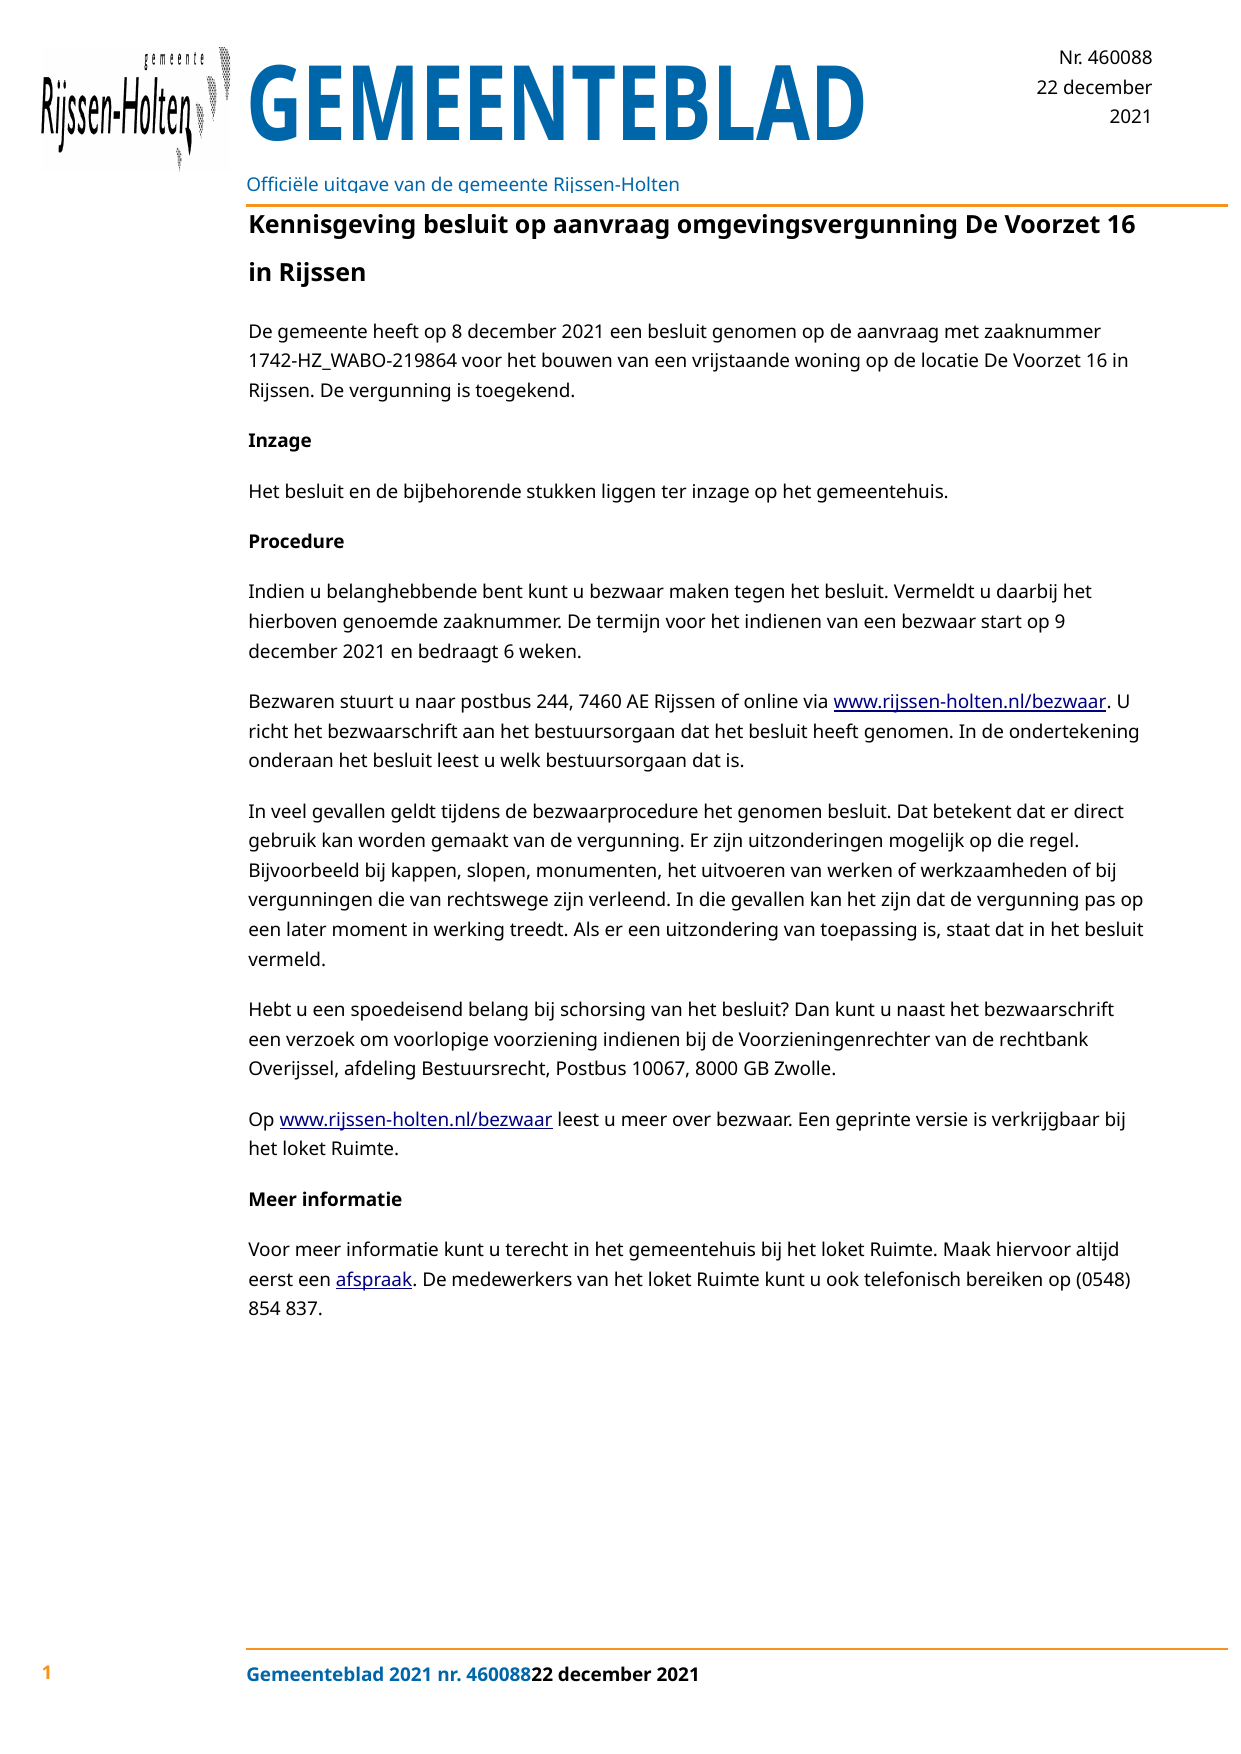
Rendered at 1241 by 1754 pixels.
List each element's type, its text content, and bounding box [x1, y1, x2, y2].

text Het besluit en de bijbehorende stukken liggen ter inzage op het gemeentehuis. [248, 478, 1152, 504]
picture [41, 47, 231, 172]
text Voor meer informatie kunt u terecht in het gemeentehuis bij het loket Ruimte. Maak hiervoor altijd eerst een afspraak. De medewerkers van het loket Ruimte kunt u ook telefonisch bereiken op (0548) 854 837. [248, 1236, 1152, 1321]
text In veel gevallen geldt tijdens de bezwaarprocedure het genomen besluit. Dat betekent dat er direct gebruik kan worden gemaakt van de vergunning. Er zijn uitzonderingen mogelijk op die regel. Bijvoorbeeld bij kappen, slopen, monumenten, het uitvoeren van werken of werkzaamheden of bij vergunningen die van rechtswege zijn verleend. In die gevallen kan het zijn dat de vergunning pas op een later moment in werking treedt. Als er een uitzondering van toepassing is, staat dat in het besluit vermeld. [248, 798, 1152, 972]
text Meer informatie [248, 1186, 1152, 1212]
text Bezwaren stuurt u naar postbus 244, 7460 AE Rijssen of online via www.rijssen-holten.nl/bezwaar. U richt het bezwaarschrift aan het bestuursorgaan dat het besluit heeft genomen. In de ondertekening onderaan het besluit leest u welk bestuursorgaan dat is. [248, 688, 1152, 773]
text Procedure [248, 528, 1152, 554]
text De gemeente heeft op 8 december 2021 een besluit genomen op de aanvraag met zaaknummer 1742-HZ_WABO-219864 voor het bouwen van een vrijstaande woning op de locatie De Voorzet 16 in Rijssen. De vergunning is toegekend. [248, 318, 1152, 403]
text Inzage [248, 427, 1152, 453]
text Kennisgeving besluit op aanvraag omgevingsvergunning De Voorzet 16 in Rijssen [248, 207, 1152, 288]
text Op www.rijssen-holten.nl/bezwaar leest u meer over bezwaar. Een geprinte versie is verkrijgbaar bij het loket Ruimte. [248, 1106, 1152, 1161]
text Indien u belanghebbende bent kunt u bezwaar maken tegen het besluit. Vermeldt u daarbij het hierboven genoemde zaaknummer. De termijn voor het indienen van een bezwaar start op 9 december 2021 en bedraagt 6 weken. [248, 579, 1152, 664]
text Hebt u een spoedeisend belang bij schorsing van het besluit? Dan kunt u naast het bezwaarschrift een verzoek om voorlopige voorziening indienen bij de Voorzieningenrechter van de rechtbank Overijssel, afdeling Bestuursrecht, Postbus 10067, 8000 GB Zwolle. [248, 996, 1152, 1081]
